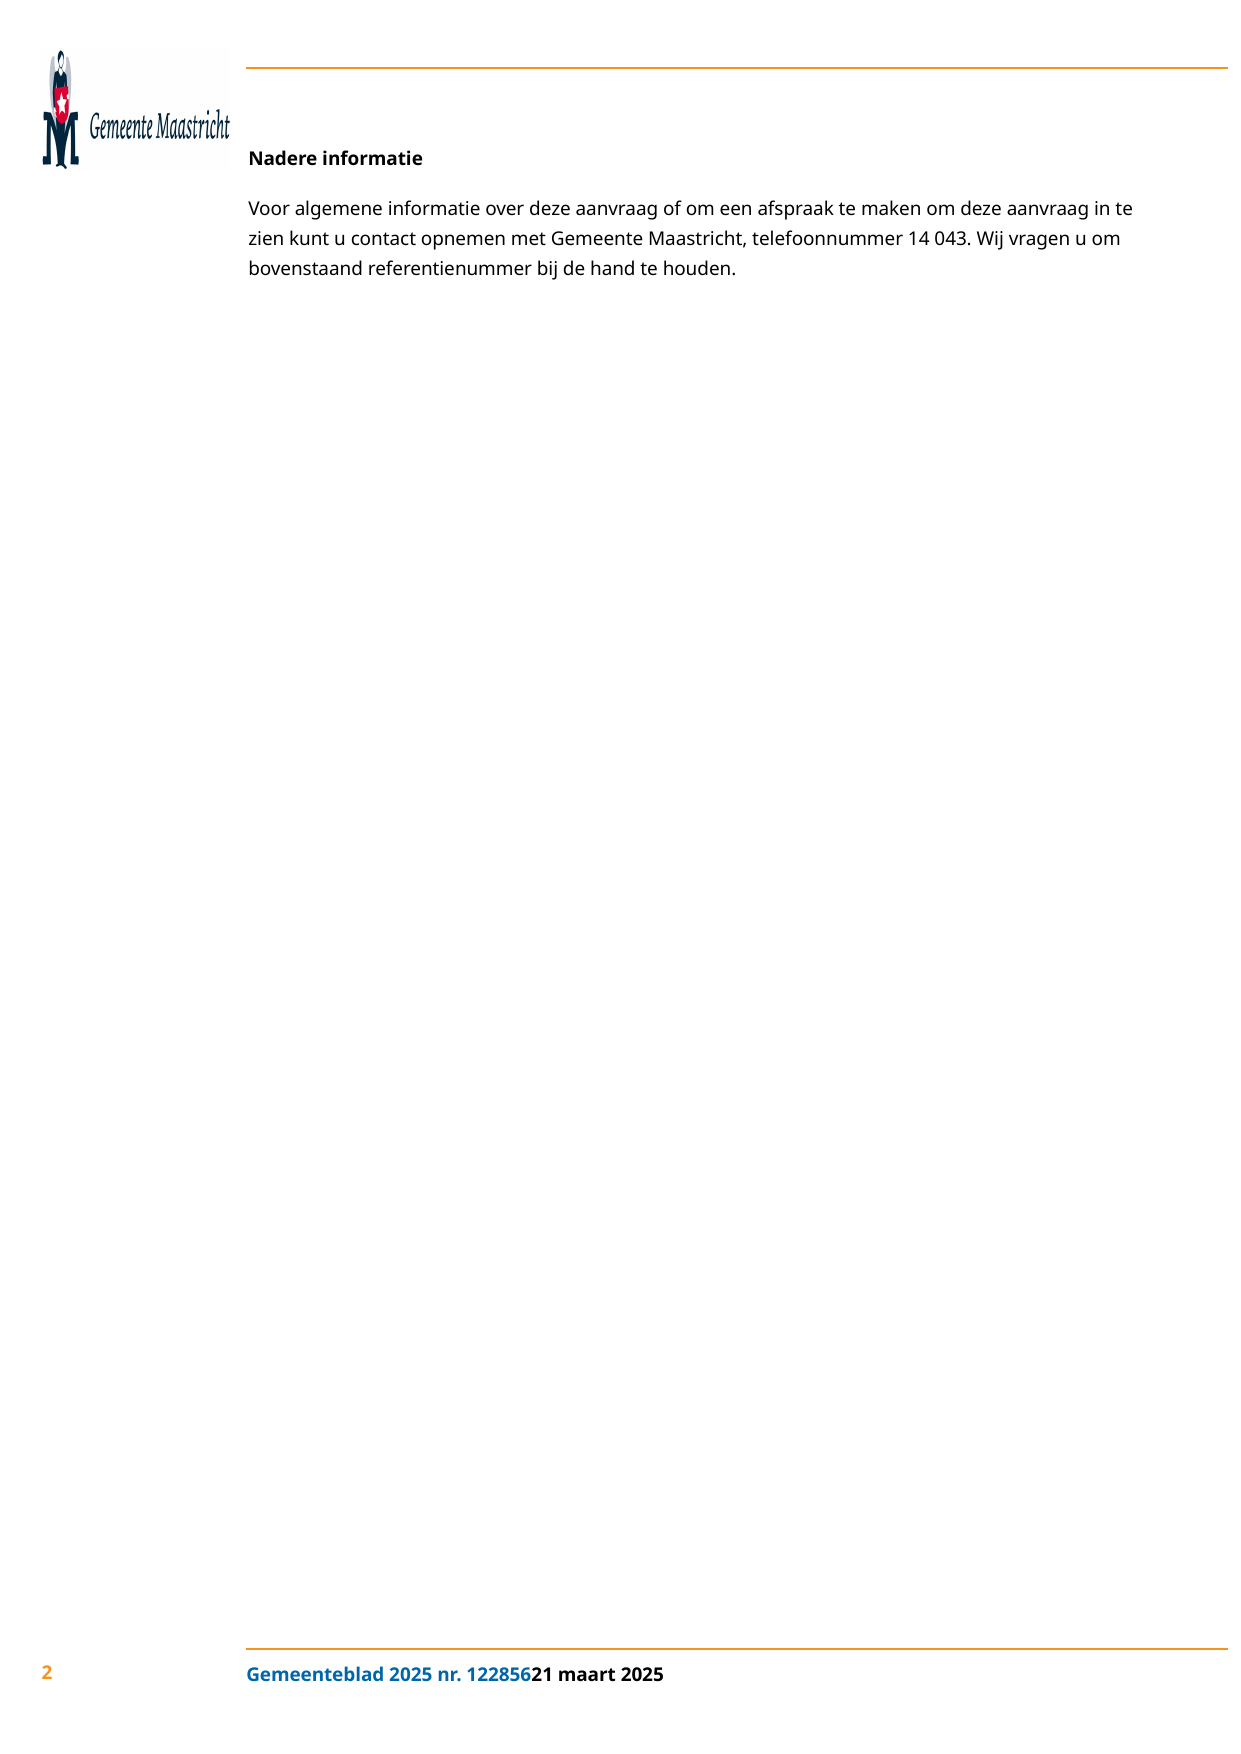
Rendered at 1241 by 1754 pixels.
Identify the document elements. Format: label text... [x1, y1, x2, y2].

text Nadere informatie [248, 145, 1152, 171]
text Voor algemene informatie over deze aanvraag of om een afspraak te maken om deze aanvraag in te zien kunt u contact opnemen met Gemeente Maastricht, telefoonnummer 14 043. Wij vragen u om bovenstaand referentienummer bij de hand te houden. [248, 196, 1152, 281]
picture [41, 47, 231, 172]
